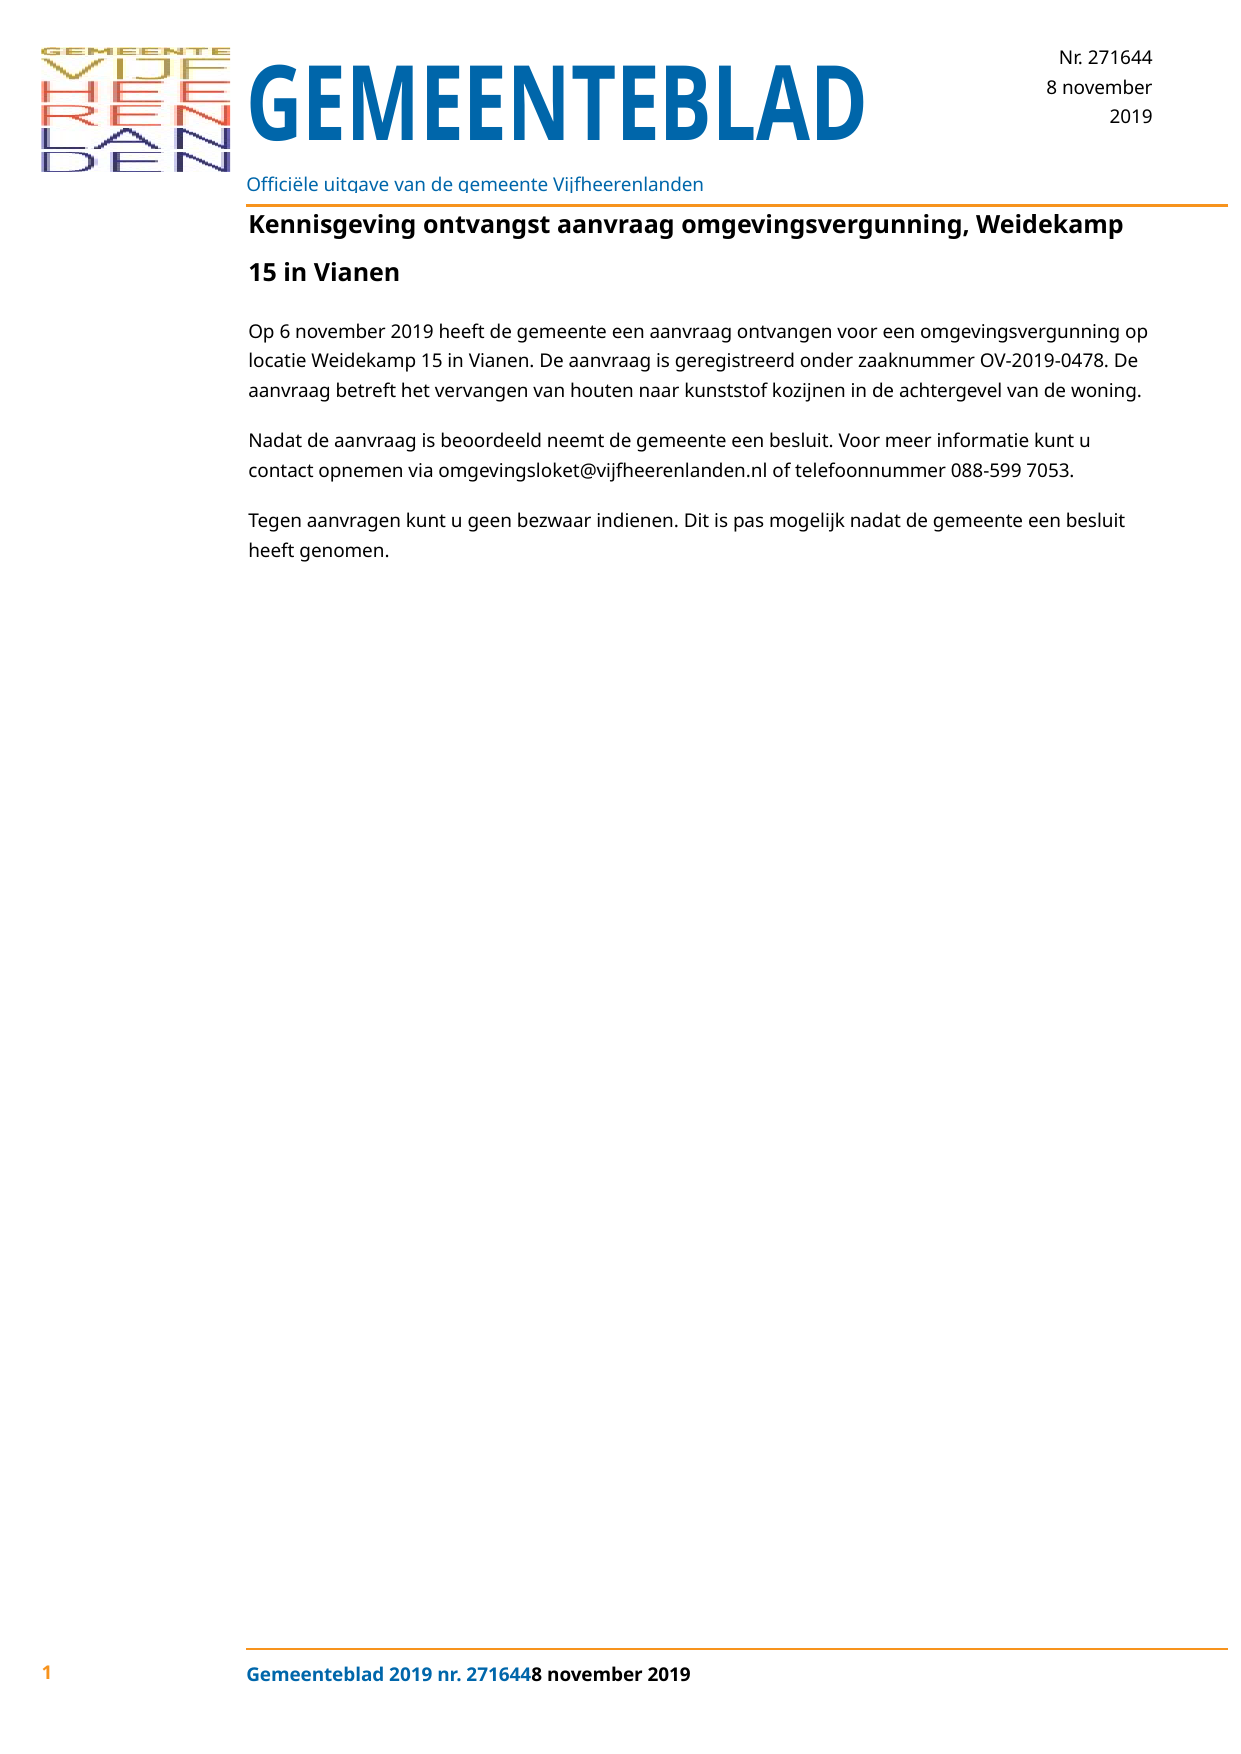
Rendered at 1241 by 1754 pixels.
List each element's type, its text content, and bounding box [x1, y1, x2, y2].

text Nadat de aanvraag is beoordeeld neemt de gemeente een besluit. Voor meer informatie kunt u contact opnemen via omgevingsloket@vijfheerenlanden.nl of telefoonnummer 088-599 7053. [248, 427, 1152, 483]
text Op 6 november 2019 heeft de gemeente een aanvraag ontvangen voor een omgevingsvergunning op locatie Weidekamp 15 in Vianen. De aanvraag is geregistreerd onder zaaknummer OV-2019-0478. De aanvraag betreft het vervangen van houten naar kunststof kozijnen in de achtergevel van de woning. [248, 318, 1152, 403]
text Kennisgeving ontvangst aanvraag omgevingsvergunning, Weidekamp 15 in Vianen [248, 207, 1152, 288]
picture [41, 47, 231, 172]
text Tegen aanvragen kunt u geen bezwaar indienen. Dit is pas mogelijk nadat de gemeente een besluit heeft genomen. [248, 507, 1152, 563]
